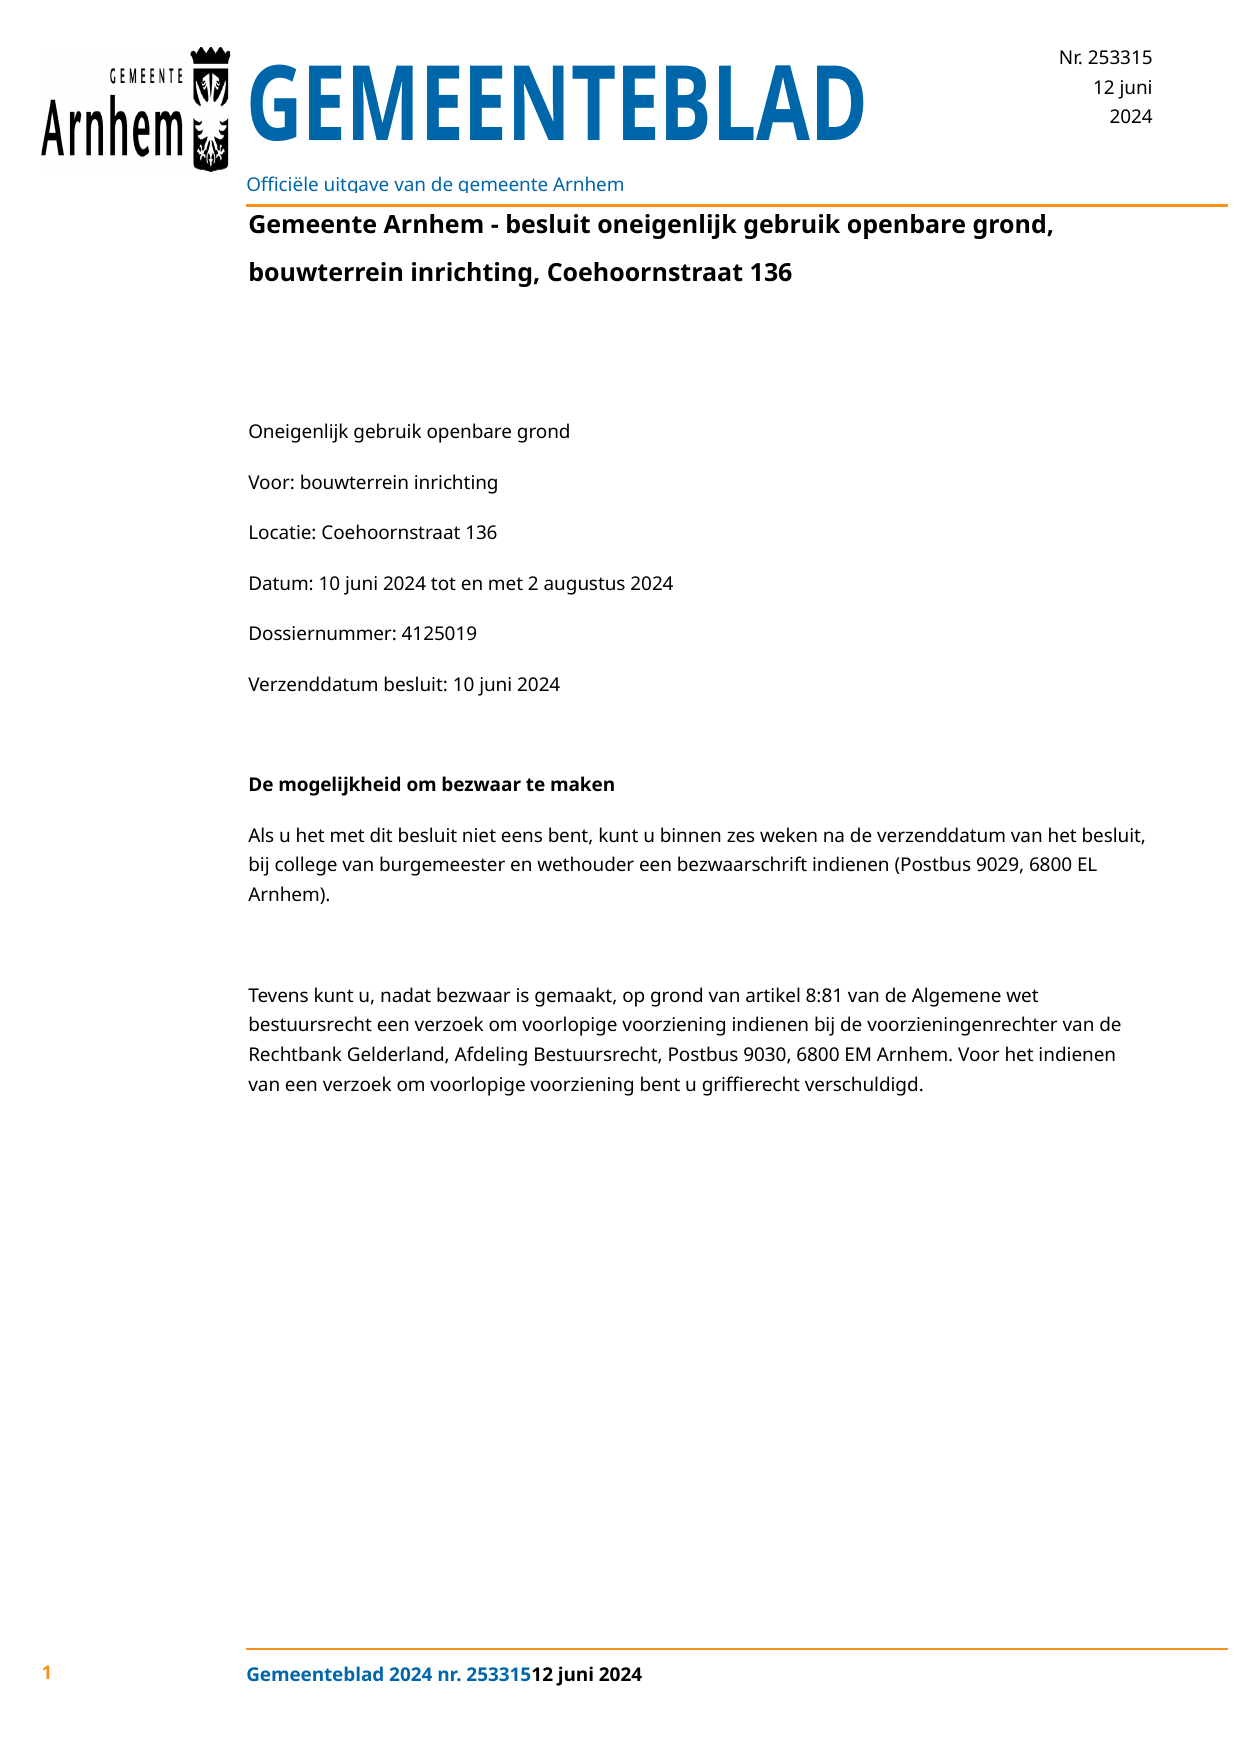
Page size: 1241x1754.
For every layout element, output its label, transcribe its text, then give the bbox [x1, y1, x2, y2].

text Tevens kunt u, nadat bezwaar is gemaakt, op grond van artikel 8:81 van de Algemene wet bestuursrecht een verzoek om voorlopige voorziening indienen bij de voorzieningenrechter van de Rechtbank Gelderland, Afdeling Bestuursrecht, Postbus 9030, 6800 EM Arnhem. Voor het indienen van een verzoek om voorlopige voorziening bent u griffierecht verschuldigd. [248, 982, 1152, 1097]
picture [41, 47, 231, 172]
text De mogelijkheid om bezwaar te maken [248, 772, 1152, 797]
text Locatie: Coehoornstraat 136 [248, 519, 1152, 545]
text Dossiernummer: 4125019 [248, 620, 1152, 646]
text Oneigenlijk gebruik openbare grond [248, 419, 1152, 444]
text Als u het met dit besluit niet eens bent, kunt u binnen zes weken na de verzenddatum van het besluit, bij college van burgemeester en wethouder een bezwaarschrift indienen (Postbus 9029, 6800 EL Arnhem). [248, 822, 1152, 907]
text Verzenddatum besluit: 10 juni 2024 [248, 671, 1152, 697]
text Voor: bouwterrein inrichting [248, 469, 1152, 495]
text Gemeente Arnhem - besluit oneigenlijk gebruik openbare grond, bouwterrein inrichting, Coehoornstraat 136 [248, 207, 1152, 288]
text Datum: 10 juni 2024 tot en met 2 augustus 2024 [248, 570, 1152, 596]
